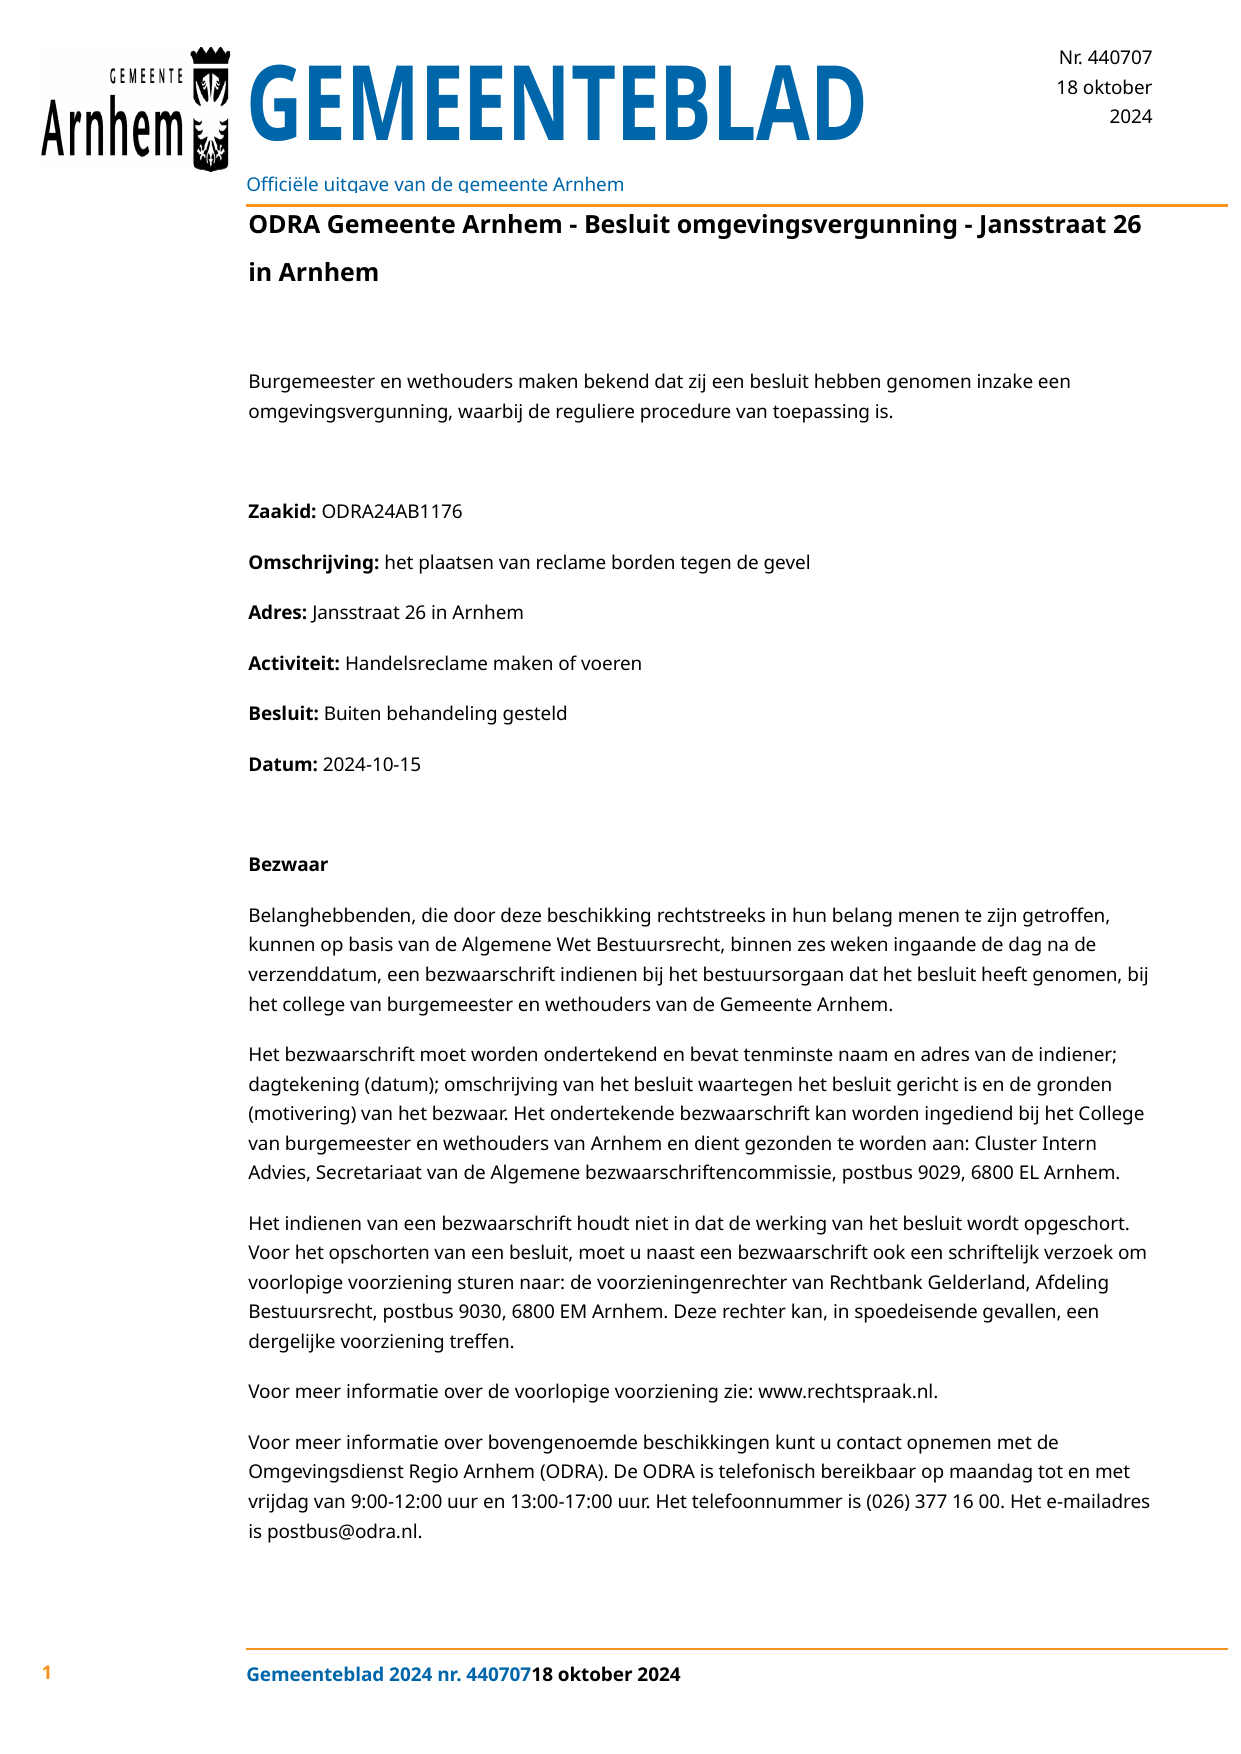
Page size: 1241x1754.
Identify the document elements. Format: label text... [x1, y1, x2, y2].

text Het indienen van een bezwaarschrift houdt niet in dat de werking van het besluit wordt opgeschort. Voor het opschorten van een besluit, moet u naast een bezwaarschrift ook een schriftelijk verzoek om voorlopige voorziening sturen naar: de voorzieningenrechter van Rechtbank Gelderland, Afdeling Bestuursrecht, postbus 9030, 6800 EM Arnhem. Deze rechter kan, in spoedeisende gevallen, een dergelijke voorziening treffen. [248, 1210, 1152, 1354]
text Belanghebbenden, die door deze beschikking rechtstreeks in hun belang menen te zijn getroffen, kunnen op basis van de Algemene Wet Bestuursrecht, binnen zes weken ingaande de dag na de verzenddatum, een bezwaarschrift indienen bij het bestuursorgaan dat het besluit heeft genomen, bij het college van burgemeester en wethouders van de Gemeente Arnhem. [248, 902, 1152, 1017]
text Het bezwaarschrift moet worden ondertekend en bevat tenminste naam en adres van de indiener; dagtekening (datum); omschrijving van het besluit waartegen het besluit gericht is en de gronden (motivering) van het bezwaar. Het ondertekende bezwaarschrift kan worden ingediend bij het College van burgemeester en wethouders van Arnhem en dient gezonden te worden aan: Cluster Intern Advies, Secretariaat van de Algemene bezwaarschriftencommissie, postbus 9029, 6800 EL Arnhem. [248, 1041, 1152, 1185]
text Bezwaar [248, 852, 1152, 877]
text ODRA Gemeente Arnhem - Besluit omgevingsvergunning - Jansstraat 26 in Arnhem [248, 207, 1152, 288]
text Voor meer informatie over bovengenoemde beschikkingen kunt u contact opnemen met de Omgevingsdienst Regio Arnhem (ODRA). De ODRA is telefonisch bereikbaar op maandag tot en met vrijdag van 9:00-12:00 uur en 13:00-17:00 uur. Het telefoonnummer is (026) 377 16 00. Het e-mailadres is postbus@odra.nl. [248, 1429, 1152, 1544]
text Datum: 2024-10-15 [248, 751, 1152, 777]
text Omschrijving: het plaatsen van reclame borden tegen de gevel [248, 549, 1152, 575]
text Adres: Jansstraat 26 in Arnhem [248, 599, 1152, 625]
text Activiteit: Handelsreclame maken of voeren [248, 650, 1152, 676]
picture [41, 47, 231, 172]
text Zaakid: ODRA24AB1176 [248, 499, 1152, 524]
text Besluit: Buiten behandeling gesteld [248, 700, 1152, 726]
text Voor meer informatie over de voorlopige voorziening zie: www.rechtspraak.nl. [248, 1379, 1152, 1404]
text Burgemeester en wethouders maken bekend dat zij een besluit hebben genomen inzake een omgevingsvergunning, waarbij de reguliere procedure van toepassing is. [248, 368, 1152, 424]
